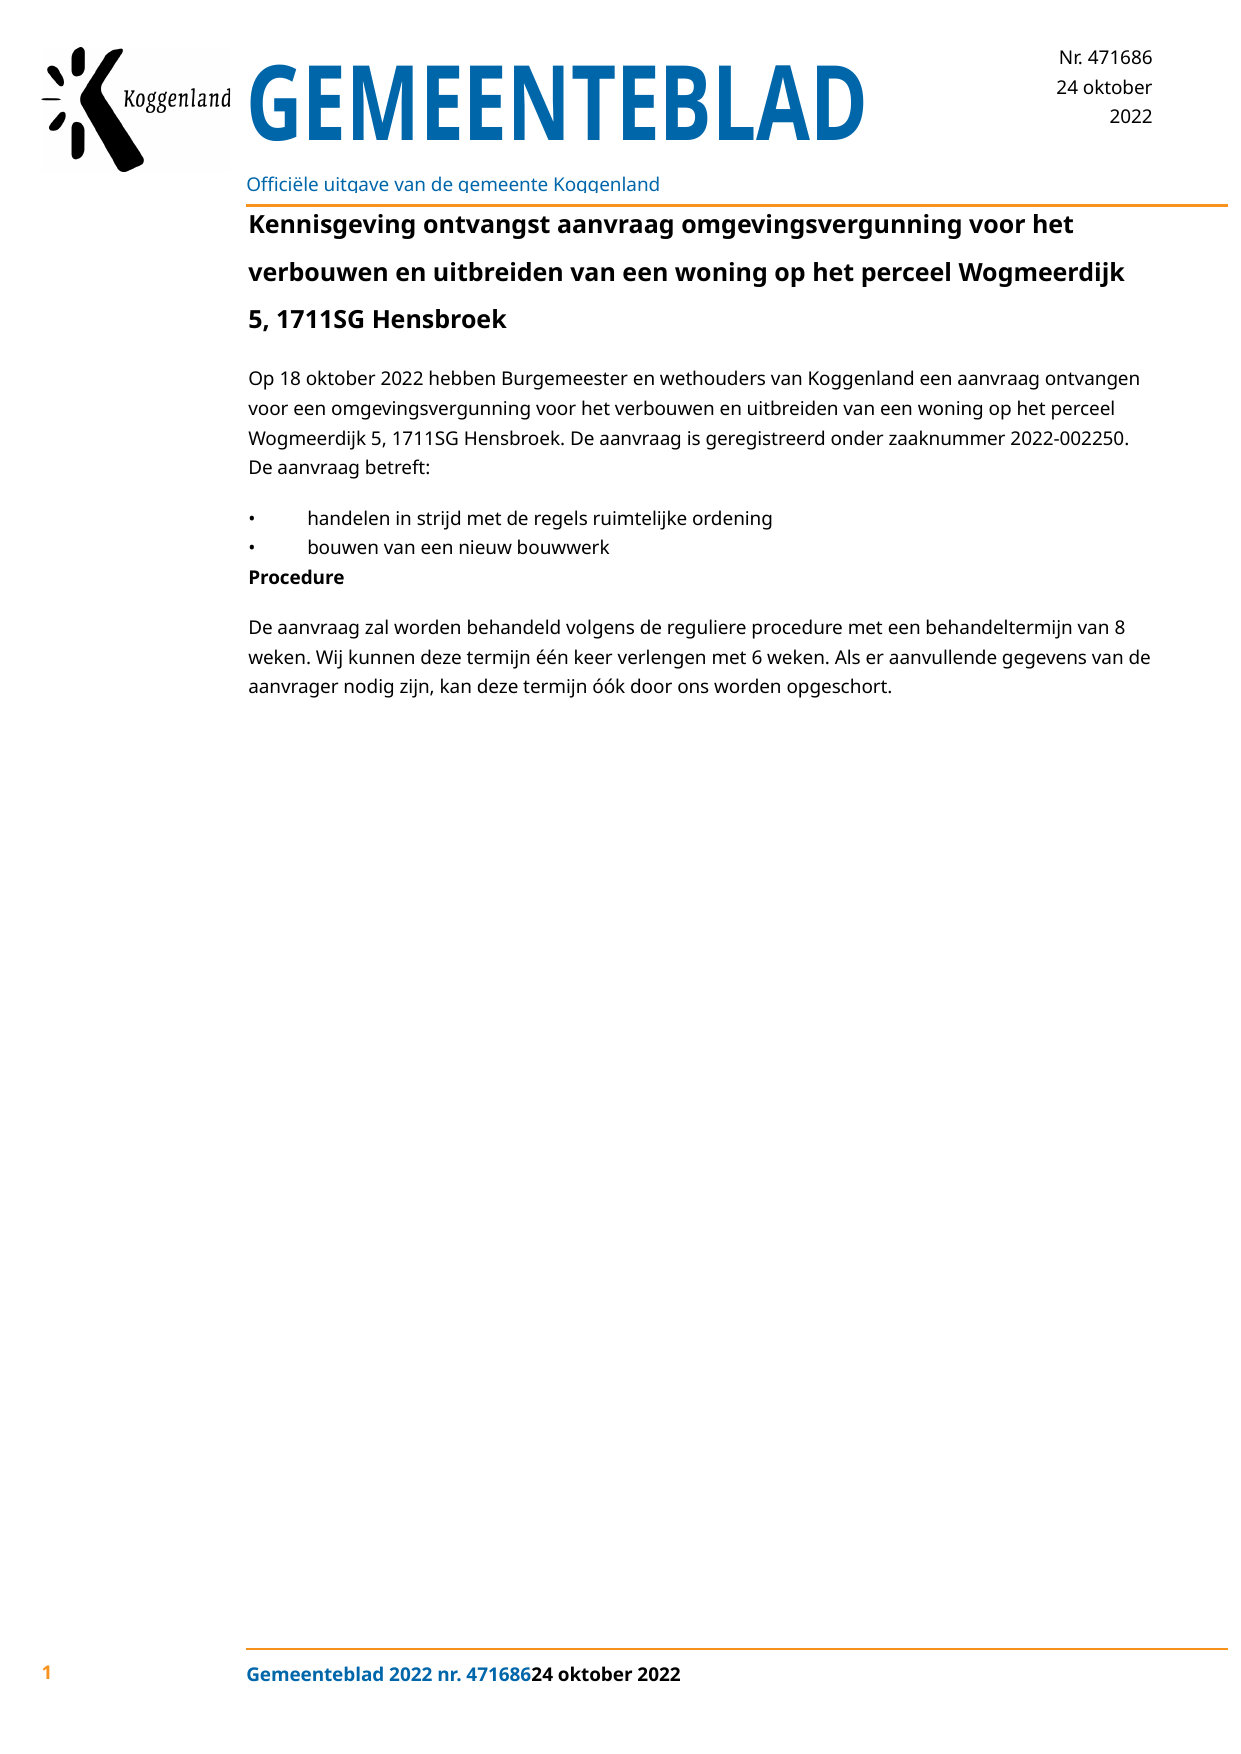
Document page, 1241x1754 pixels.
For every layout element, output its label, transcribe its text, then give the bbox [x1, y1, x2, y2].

picture [41, 47, 231, 172]
text Procedure [248, 564, 1152, 589]
text De aanvraag zal worden behandeld volgens de reguliere procedure met een behandeltermijn van 8 weken. Wij kunnen deze termijn één keer verlengen met 6 weken. Als er aanvullende gegevens van de aanvrager nodig zijn, kan deze termijn óók door ons worden opgeschort. [248, 614, 1152, 699]
list handelen in strijd met de regels ruimtelijke ordening [248, 505, 1152, 530]
text Kennisgeving ontvangst aanvraag omgevingsvergunning voor het verbouwen en uitbreiden van een woning op het perceel Wogmeerdijk 5, 1711SG Hensbroek [248, 207, 1152, 336]
list bouwen van een nieuw bouwwerk [248, 534, 1152, 560]
text Op 18 oktober 2022 hebben Burgemeester en wethouders van Koggenland een aanvraag ontvangen voor een omgevingsvergunning voor het verbouwen en uitbreiden van een woning op het perceel Wogmeerdijk 5, 1711SG Hensbroek. De aanvraag is geregistreerd onder zaaknummer 2022-002250. De aanvraag betreft: [248, 366, 1152, 480]
